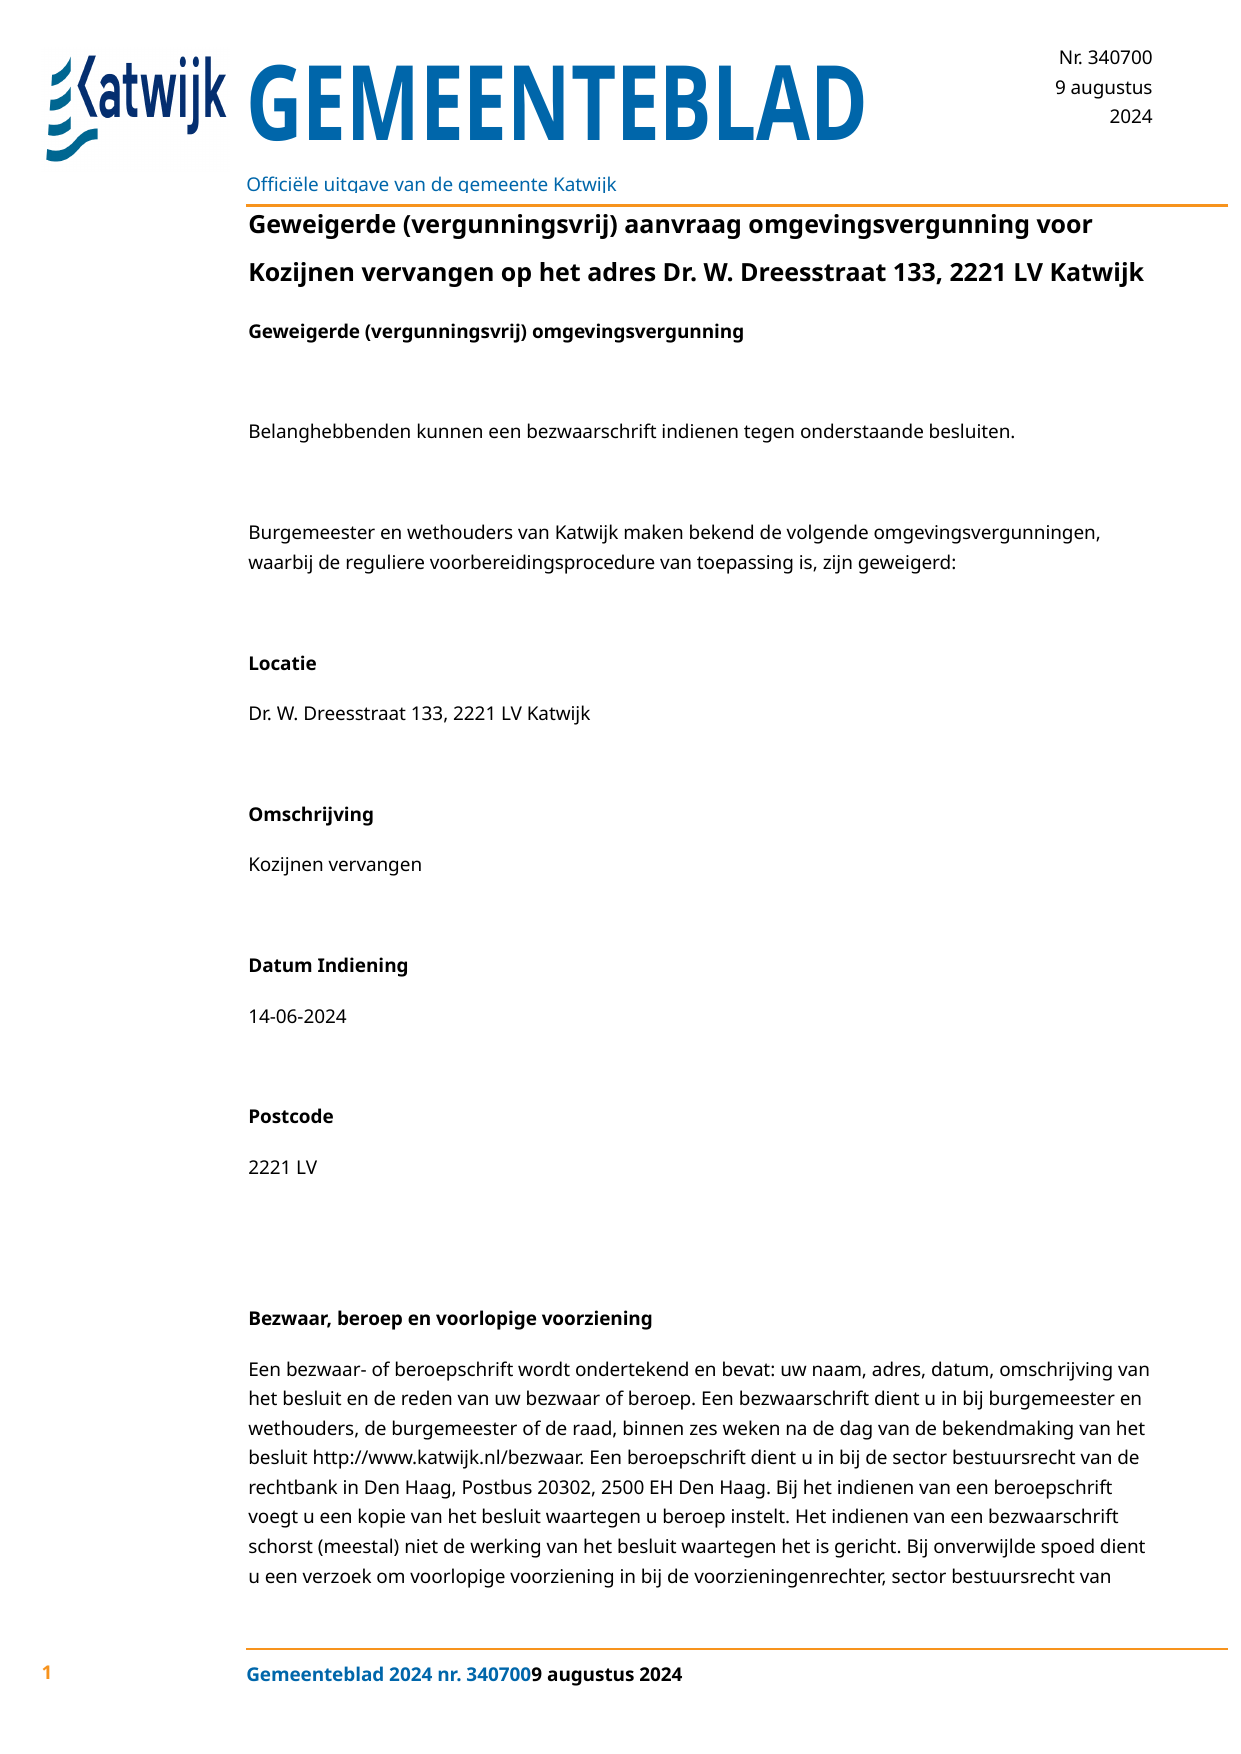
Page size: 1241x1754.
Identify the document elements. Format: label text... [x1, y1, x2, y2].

text 14-06-2024 [248, 1003, 1152, 1029]
text Een bezwaar- of beroepschrift wordt ondertekend en bevat: uw naam, adres, datum, omschrijving van het besluit en de reden van uw bezwaar of beroep. Een bezwaarschrift dient u in bij burgemeester en wethouders, de burgemeester of de raad, binnen zes weken na de dag van de bekendmaking van het besluit http://www.katwijk.nl/bezwaar. Een beroepschrift dient u in bij de sector bestuursrecht van de rechtbank in Den Haag, Postbus 20302, 2500 EH Den Haag. Bij het indienen van een beroepschrift voegt u een kopie van het besluit waartegen u beroep instelt. Het indienen van een bezwaarschrift schorst (meestal) niet de werking van het besluit waartegen het is gericht. Bij onverwijlde spoed dient u een verzoek om voorlopige voorziening in bij de voorzieningenrechter, sector bestuursrecht van [248, 1356, 1152, 1589]
text Geweigerde (vergunningsvrij) aanvraag omgevingsvergunning voor Kozijnen vervangen op het adres Dr. W. Dreesstraat 133, 2221 LV Katwijk [248, 207, 1152, 288]
text Datum Indiening [248, 952, 1152, 978]
text Belanghebbenden kunnen een bezwaarschrift indienen tegen onderstaande besluiten. [248, 419, 1152, 444]
picture [41, 47, 231, 172]
text Dr. W. Dreesstraat 133, 2221 LV Katwijk [248, 700, 1152, 726]
text 2221 LV [248, 1154, 1152, 1180]
text Kozijnen vervangen [248, 852, 1152, 877]
text Burgemeester en wethouders van Katwijk maken bekend de volgende omgevingsvergunningen, waarbij de reguliere voorbereidingsprocedure van toepassing is, zijn geweigerd: [248, 519, 1152, 575]
text Postcode [248, 1104, 1152, 1129]
text Bezwaar, beroep en voorlopige voorziening [248, 1305, 1152, 1331]
text Locatie [248, 650, 1152, 676]
text Omschrijving [248, 801, 1152, 827]
text Geweigerde (vergunningsvrij) omgevingsvergunning [248, 318, 1152, 344]
